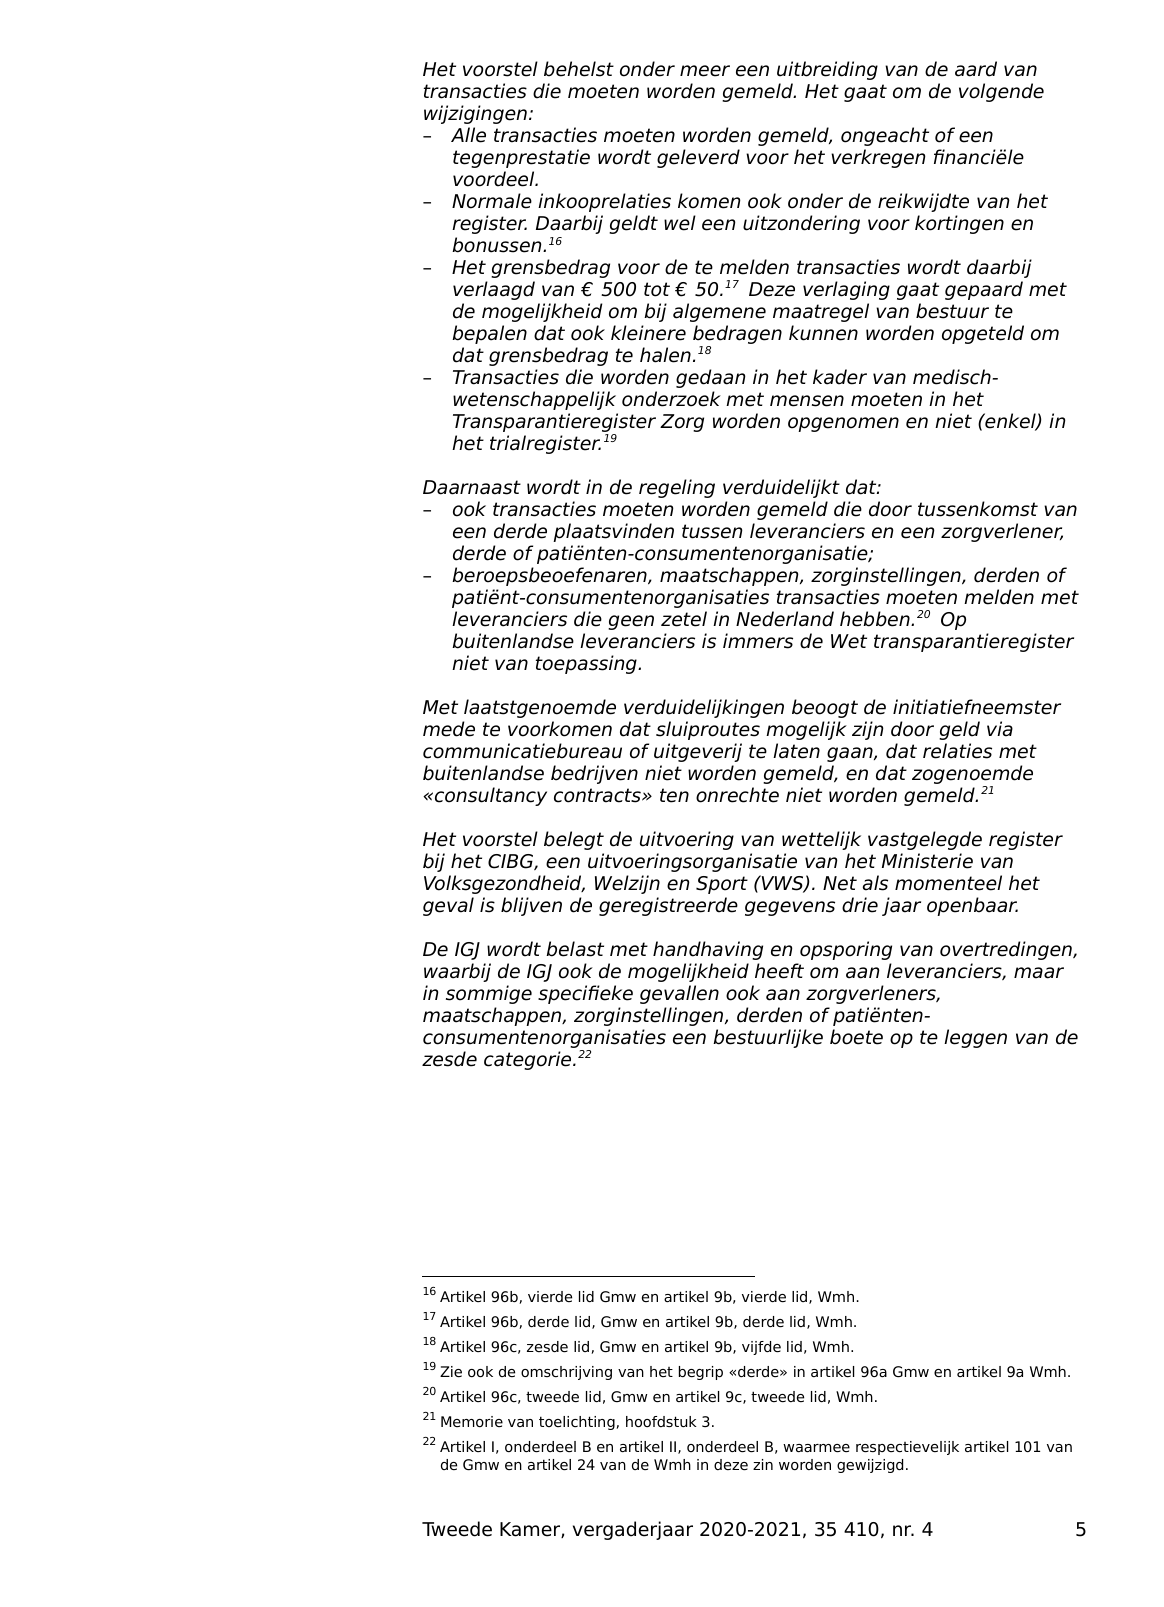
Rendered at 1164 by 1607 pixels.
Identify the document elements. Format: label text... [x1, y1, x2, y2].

text – Het grensbedrag voor de te melden transacties wordt daarbij verlaagd van € 500 tot € 50. Deze verlaging gaat gepaard met de mogelijkheid om bij algemene maatregel van bestuur te bepalen dat ook kleinere bedragen kunnen worden opgeteld om dat grensbedrag te halen. [422, 257, 1087, 367]
text Het voorstel behelst onder meer een uitbreiding van de aard van transacties die moeten worden gemeld. Het gaat om de volgende wijzigingen: [422, 59, 1087, 125]
text – Alle transacties moeten worden gemeld, ongeacht of een tegenprestatie wordt geleverd voor het verkregen financiële voordeel. [422, 125, 1087, 191]
text Artikel 96b, derde lid, Gmw en artikel 9b, derde lid, Wmh. [422, 1310, 1087, 1332]
text Memorie van toelichting, hoofdstuk 3. [422, 1410, 1087, 1432]
text Daarnaast wordt in de regeling verduidelijkt dat: [422, 477, 1087, 499]
text Zie ook de omschrijving van het begrip «derde» in artikel 96a Gmw en artikel 9a Wmh. [422, 1360, 1087, 1382]
text – beroepsbeoefenaren, maatschappen, zorginstellingen, derden of patiënt-consumentenorganisaties transacties moeten melden met leveranciers die geen zetel in Nederland hebben. Op buitenlandse leveranciers is immers de Wet transparantieregister niet van toepassing. [422, 565, 1087, 675]
text – ook transacties moeten worden gemeld die door tussenkomst van een derde plaatsvinden tussen leveranciers en een zorgverlener, derde of patiënten-consumentenorganisatie; [422, 499, 1087, 565]
text Met laatstgenoemde verduidelijkingen beoogt de initiatiefneemster mede te voorkomen dat sluiproutes mogelijk zijn door geld via communicatiebureau of uitgeverij te laten gaan, dat relaties met buitenlandse bedrijven niet worden gemeld, en dat zogenoemde «consultancy contracts» ten onrechte niet worden gemeld. [422, 697, 1087, 807]
text Artikel I, onderdeel B en artikel II, onderdeel B, waarmee respectievelijk artikel 101 van de Gmw en artikel 24 van de Wmh in deze zin worden gewijzigd. [422, 1435, 1087, 1474]
text De IGJ wordt belast met handhaving en opsporing van overtredingen, waarbij de IGJ ook de mogelijkheid heeft om aan leveranciers, maar in sommige specifieke gevallen ook aan zorgverleners, maatschappen, zorginstellingen, derden of patiënten-consumentenorganisaties een bestuurlijke boete op te leggen van de zesde categorie. [422, 939, 1087, 1071]
text Artikel 96c, tweede lid, Gmw en artikel 9c, tweede lid, Wmh. [422, 1385, 1087, 1407]
text – Transacties die worden gedaan in het kader van medisch-wetenschappelijk onderzoek met mensen moeten in het Transparantieregister Zorg worden opgenomen en niet (enkel) in het trialregister. [422, 367, 1087, 455]
text Artikel 96b, vierde lid Gmw en artikel 9b, vierde lid, Wmh. [422, 1285, 1087, 1307]
text – Normale inkooprelaties komen ook onder de reikwijdte van het register. Daarbij geldt wel een uitzondering voor kortingen en bonussen. [422, 191, 1087, 257]
text Het voorstel belegt de uitvoering van wettelijk vastgelegde register bij het CIBG, een uitvoeringsorganisatie van het Ministerie van Volksgezondheid, Welzijn en Sport (VWS). Net als momenteel het geval is blijven de geregistreerde gegevens drie jaar openbaar. [422, 829, 1087, 917]
text Artikel 96c, zesde lid, Gmw en artikel 9b, vijfde lid, Wmh. [422, 1335, 1087, 1357]
